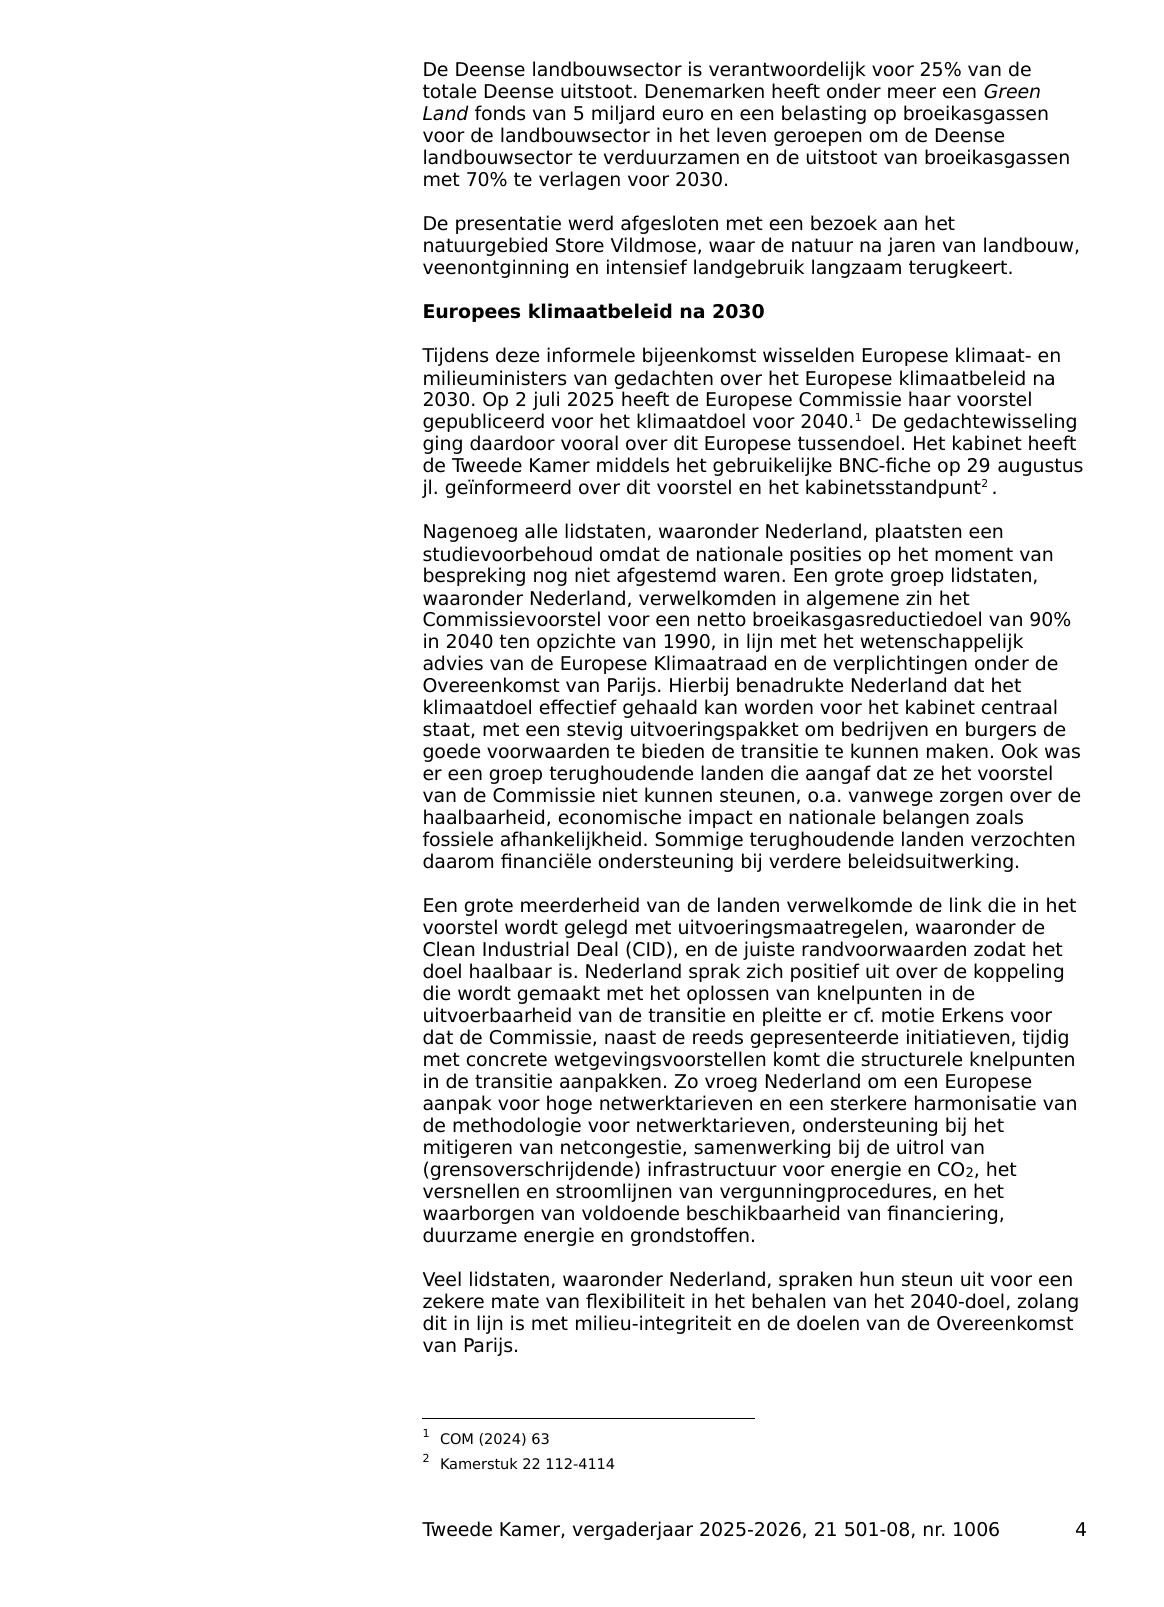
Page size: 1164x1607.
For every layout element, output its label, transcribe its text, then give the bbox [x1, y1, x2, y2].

text Nagenoeg alle lidstaten, waaronder Nederland, plaatsten een studievoorbehoud omdat de nationale posities op het moment van bespreking nog niet afgestemd waren. Een grote groep lidstaten, waaronder Nederland, verwelkomden in algemene zin het Commissievoorstel voor een netto broeikasgasreductiedoel van 90% in 2040 ten opzichte van 1990, in lijn met het wetenschappelijk advies van de Europese Klimaatraad en de verplichtingen onder de Overeenkomst van Parijs. Hierbij benadrukte Nederland dat het klimaatdoel effectief gehaald kan worden voor het kabinet centraal staat, met een stevig uitvoeringspakket om bedrijven en burgers de goede voorwaarden te bieden de transitie te kunnen maken. Ook was er een groep terughoudende landen die aangaf dat ze het voorstel van de Commissie niet kunnen steunen, o.a. vanwege zorgen over de haalbaarheid, economische impact en nationale belangen zoals fossiele afhankelijkheid. Sommige terughoudende landen verzochten daarom financiële ondersteuning bij verdere beleidsuitwerking. [422, 521, 1087, 873]
subtitle Europees klimaatbeleid na 2030 [422, 301, 1087, 323]
text De presentatie werd afgesloten met een bezoek aan het natuurgebied Store Vildmose, waar de natuur na jaren van landbouw, veenontginning en intensief landgebruik langzaam terugkeert. [422, 213, 1087, 279]
text COM (2024) 63 [422, 1427, 1087, 1449]
text Veel lidstaten, waaronder Nederland, spraken hun steun uit voor een zekere mate van flexibiliteit in het behalen van het 2040-doel, zolang dit in lijn is met milieu-integriteit en de doelen van de Overeenkomst van Parijs. [422, 1269, 1087, 1357]
text Tijdens deze informele bijeenkomst wisselden Europese klimaat- en milieuministers van gedachten over het Europese klimaatbeleid na 2030. Op 2 juli 2025 heeft de Europese Commissie haar voorstel gepubliceerd voor het klimaatdoel voor 2040. De gedachtewisseling ging daardoor vooral over dit Europese tussendoel. Het kabinet heeft de Tweede Kamer middels het gebruikelijke BNC-fiche op 29 augustus jl. geïnformeerd over dit voorstel en het kabinetsstandpunt. [422, 345, 1087, 499]
text Een grote meerderheid van de landen verwelkomde de link die in het voorstel wordt gelegd met uitvoeringsmaatregelen, waaronder de Clean Industrial Deal (CID), en de juiste randvoorwaarden zodat het doel haalbaar is. Nederland sprak zich positief uit over de koppeling die wordt gemaakt met het oplossen van knelpunten in de uitvoerbaarheid van de transitie en pleitte er cf. motie Erkens voor dat de Commissie, naast de reeds gepresenteerde initiatieven, tijdig met concrete wetgevingsvoorstellen komt die structurele knelpunten in de transitie aanpakken. Zo vroeg Nederland om een Europese aanpak voor hoge netwerktarieven en een sterkere harmonisatie van de methodologie voor netwerktarieven, ondersteuning bij het mitigeren van netcongestie, samenwerking bij de uitrol van (grensoverschrijdende) infrastructuur voor energie en CO2, het versnellen en stroomlijnen van vergunningprocedures, en het waarborgen van voldoende beschikbaarheid van financiering, duurzame energie en grondstoffen. [422, 895, 1087, 1247]
text De Deense landbouwsector is verantwoordelijk voor 25% van de totale Deense uitstoot. Denemarken heeft onder meer een Green Land fonds van 5 miljard euro en een belasting op broeikasgassen voor de landbouwsector in het leven geroepen om de Deense landbouwsector te verduurzamen en de uitstoot van broeikasgassen met 70% te verlagen voor 2030. [422, 59, 1087, 191]
text Kamerstuk 22 112-4114 [422, 1452, 1087, 1474]
